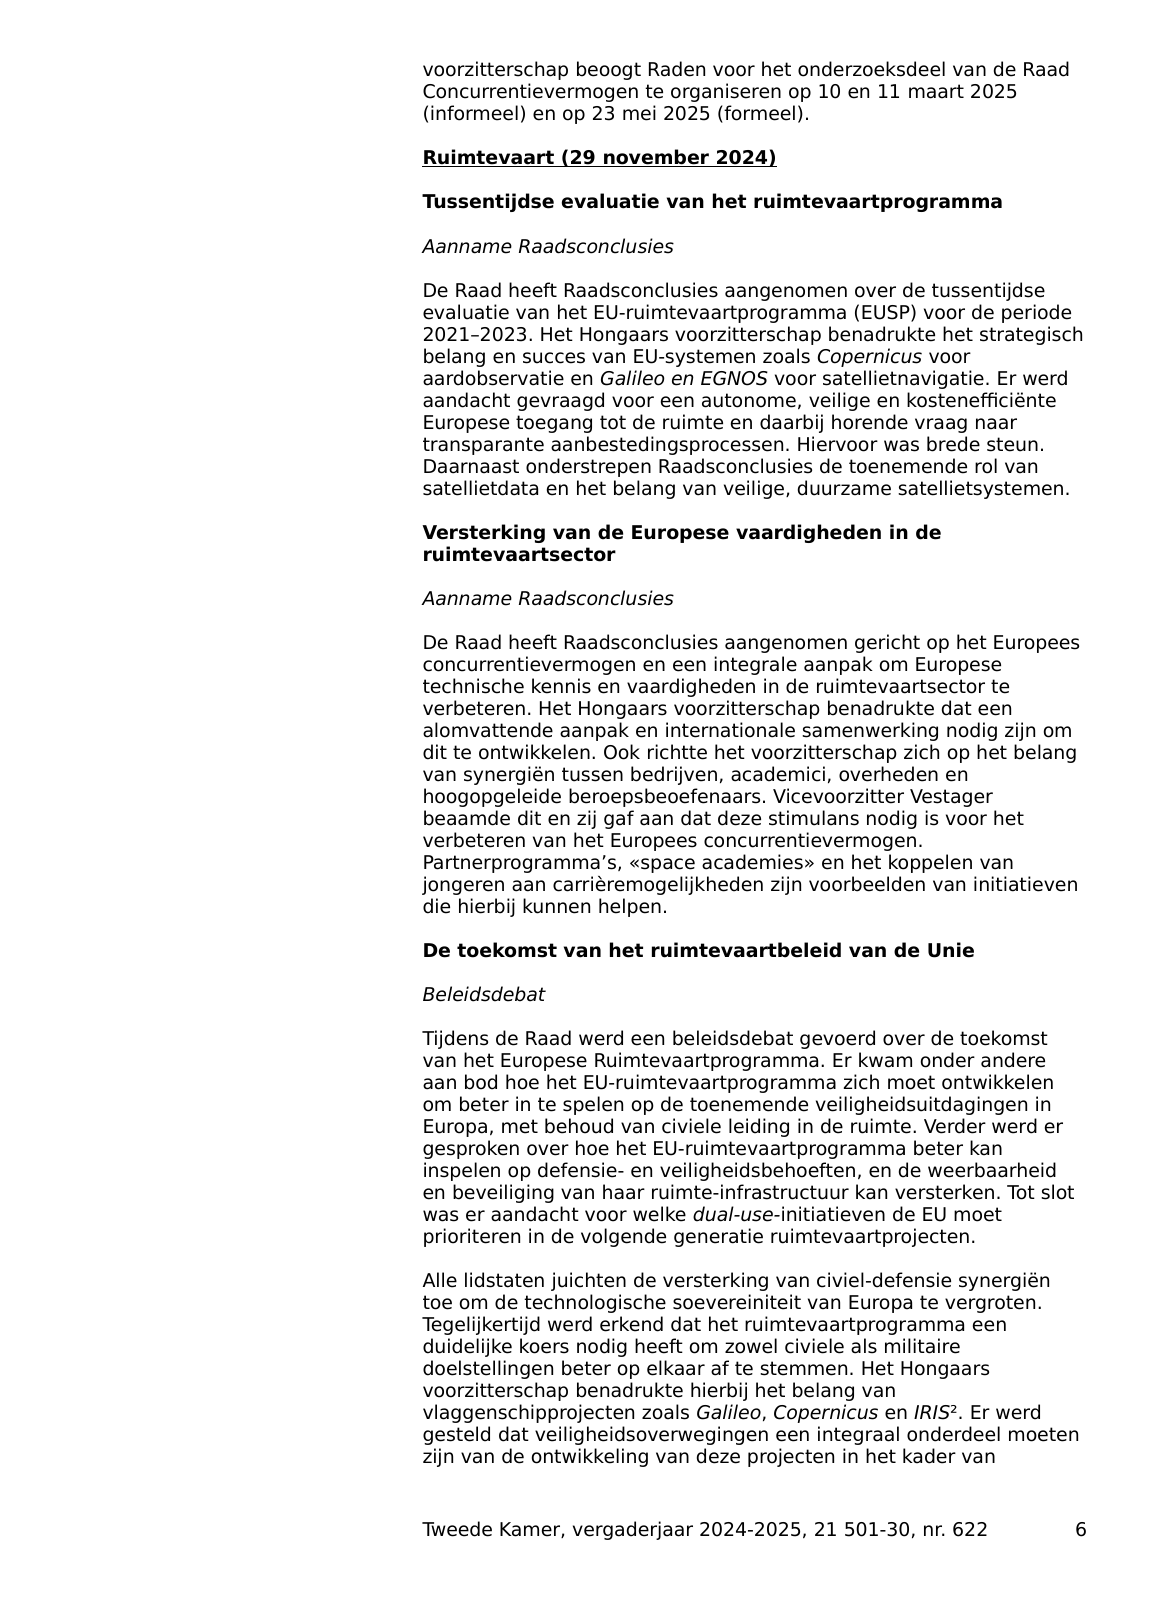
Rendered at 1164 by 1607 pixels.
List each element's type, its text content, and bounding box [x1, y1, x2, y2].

subtitle Versterking van de Europese vaardigheden in de ruimtevaartsector [422, 522, 1087, 566]
text Alle lidstaten juichten de versterking van civiel-defensie synergiën toe om de technologische soevereiniteit van Europa te vergroten. Tegelijkertijd werd erkend dat het ruimtevaartprogramma een duidelijke koers nodig heeft om zowel civiele als militaire doelstellingen beter op elkaar af te stemmen. Het Hongaars voorzitterschap benadrukte hierbij het belang van vlaggenschipprojecten zoals Galileo, Copernicus en IRIS². Er werd gesteld dat veiligheidsoverwegingen een integraal onderdeel moeten zijn van de ontwikkeling van deze projecten in het kader van [422, 1270, 1087, 1468]
text De Raad heeft Raadsconclusies aangenomen over de tussentijdse evaluatie van het EU-ruimtevaartprogramma (EUSP) voor de periode 2021–2023. Het Hongaars voorzitterschap benadrukte het strategisch belang en succes van EU-systemen zoals Copernicus voor aardobservatie en Galileo en EGNOS voor satellietnavigatie. Er werd aandacht gevraagd voor een autonome, veilige en kostenefficiënte Europese toegang tot de ruimte en daarbij horende vraag naar transparante aanbestedingsprocessen. Hiervoor was brede steun. Daarnaast onderstrepen Raadsconclusies de toenemende rol van satellietdata en het belang van veilige, duurzame satellietsystemen. [422, 280, 1087, 499]
subtitle Aanname Raadsconclusies [422, 588, 1087, 610]
subtitle De toekomst van het ruimtevaartbeleid van de Unie [422, 940, 1087, 962]
subtitle Aanname Raadsconclusies [422, 236, 1087, 257]
subtitle Tussentijdse evaluatie van het ruimtevaartprogramma [422, 191, 1087, 213]
text Tijdens de Raad werd een beleidsdebat gevoerd over de toekomst van het Europese Ruimtevaartprogramma. Er kwam onder andere aan bod hoe het EU-ruimtevaartprogramma zich moet ontwikkelen om beter in te spelen op de toenemende veiligheidsuitdagingen in Europa, met behoud van civiele leiding in de ruimte. Verder werd er gesproken over hoe het EU-ruimtevaartprogramma beter kan inspelen op defensie- en veiligheidsbehoeften, en de weerbaarheid en beveiliging van haar ruimte-infrastructuur kan versterken. Tot slot was er aandacht voor welke dual-use-initiatieven de EU moet prioriteren in de volgende generatie ruimtevaartprojecten. [422, 1028, 1087, 1248]
text voorzitterschap beoogt Raden voor het onderzoeksdeel van de Raad Concurrentievermogen te organiseren op 10 en 11 maart 2025 (informeel) en op 23 mei 2025 (formeel). [422, 59, 1087, 125]
text De Raad heeft Raadsconclusies aangenomen gericht op het Europees concurrentievermogen en een integrale aanpak om Europese technische kennis en vaardigheden in de ruimtevaartsector te verbeteren. Het Hongaars voorzitterschap benadrukte dat een alomvattende aanpak en internationale samenwerking nodig zijn om dit te ontwikkelen. Ook richtte het voorzitterschap zich op het belang van synergiën tussen bedrijven, academici, overheden en hoogopgeleide beroepsbeoefenaars. Vicevoorzitter Vestager beaamde dit en zij gaf aan dat deze stimulans nodig is voor het verbeteren van het Europees concurrentievermogen. Partnerprogramma’s, «space academies» en het koppelen van jongeren aan carrièremogelijkheden zijn voorbeelden van initiatieven die hierbij kunnen helpen. [422, 632, 1087, 918]
subtitle Ruimtevaart (29 november 2024) [422, 147, 1087, 169]
subtitle Beleidsdebat [422, 984, 1087, 1006]
